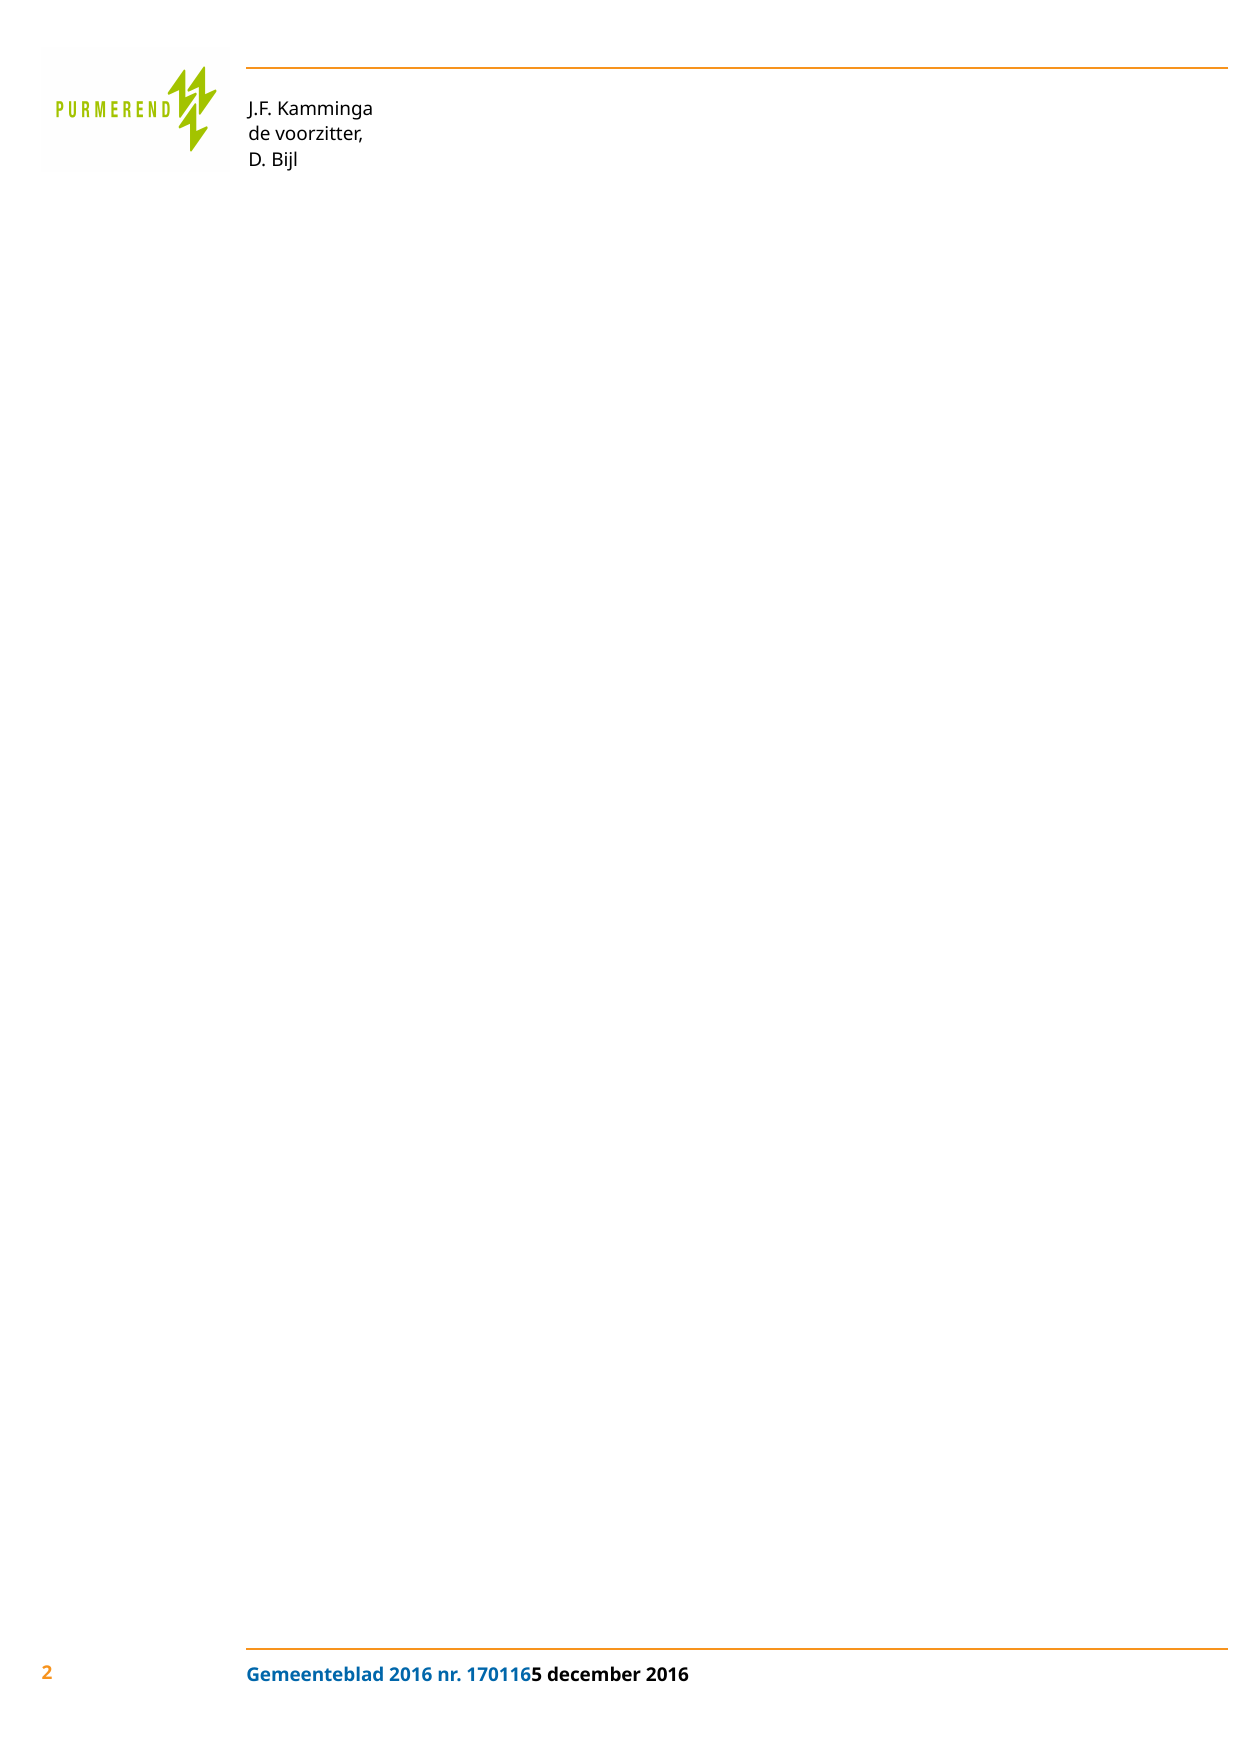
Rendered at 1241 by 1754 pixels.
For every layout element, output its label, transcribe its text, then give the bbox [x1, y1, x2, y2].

text D. Bijl [248, 146, 1152, 172]
picture [41, 47, 231, 172]
text de voorzitter, [248, 121, 1152, 146]
text J.F. Kamminga [248, 95, 1152, 121]
